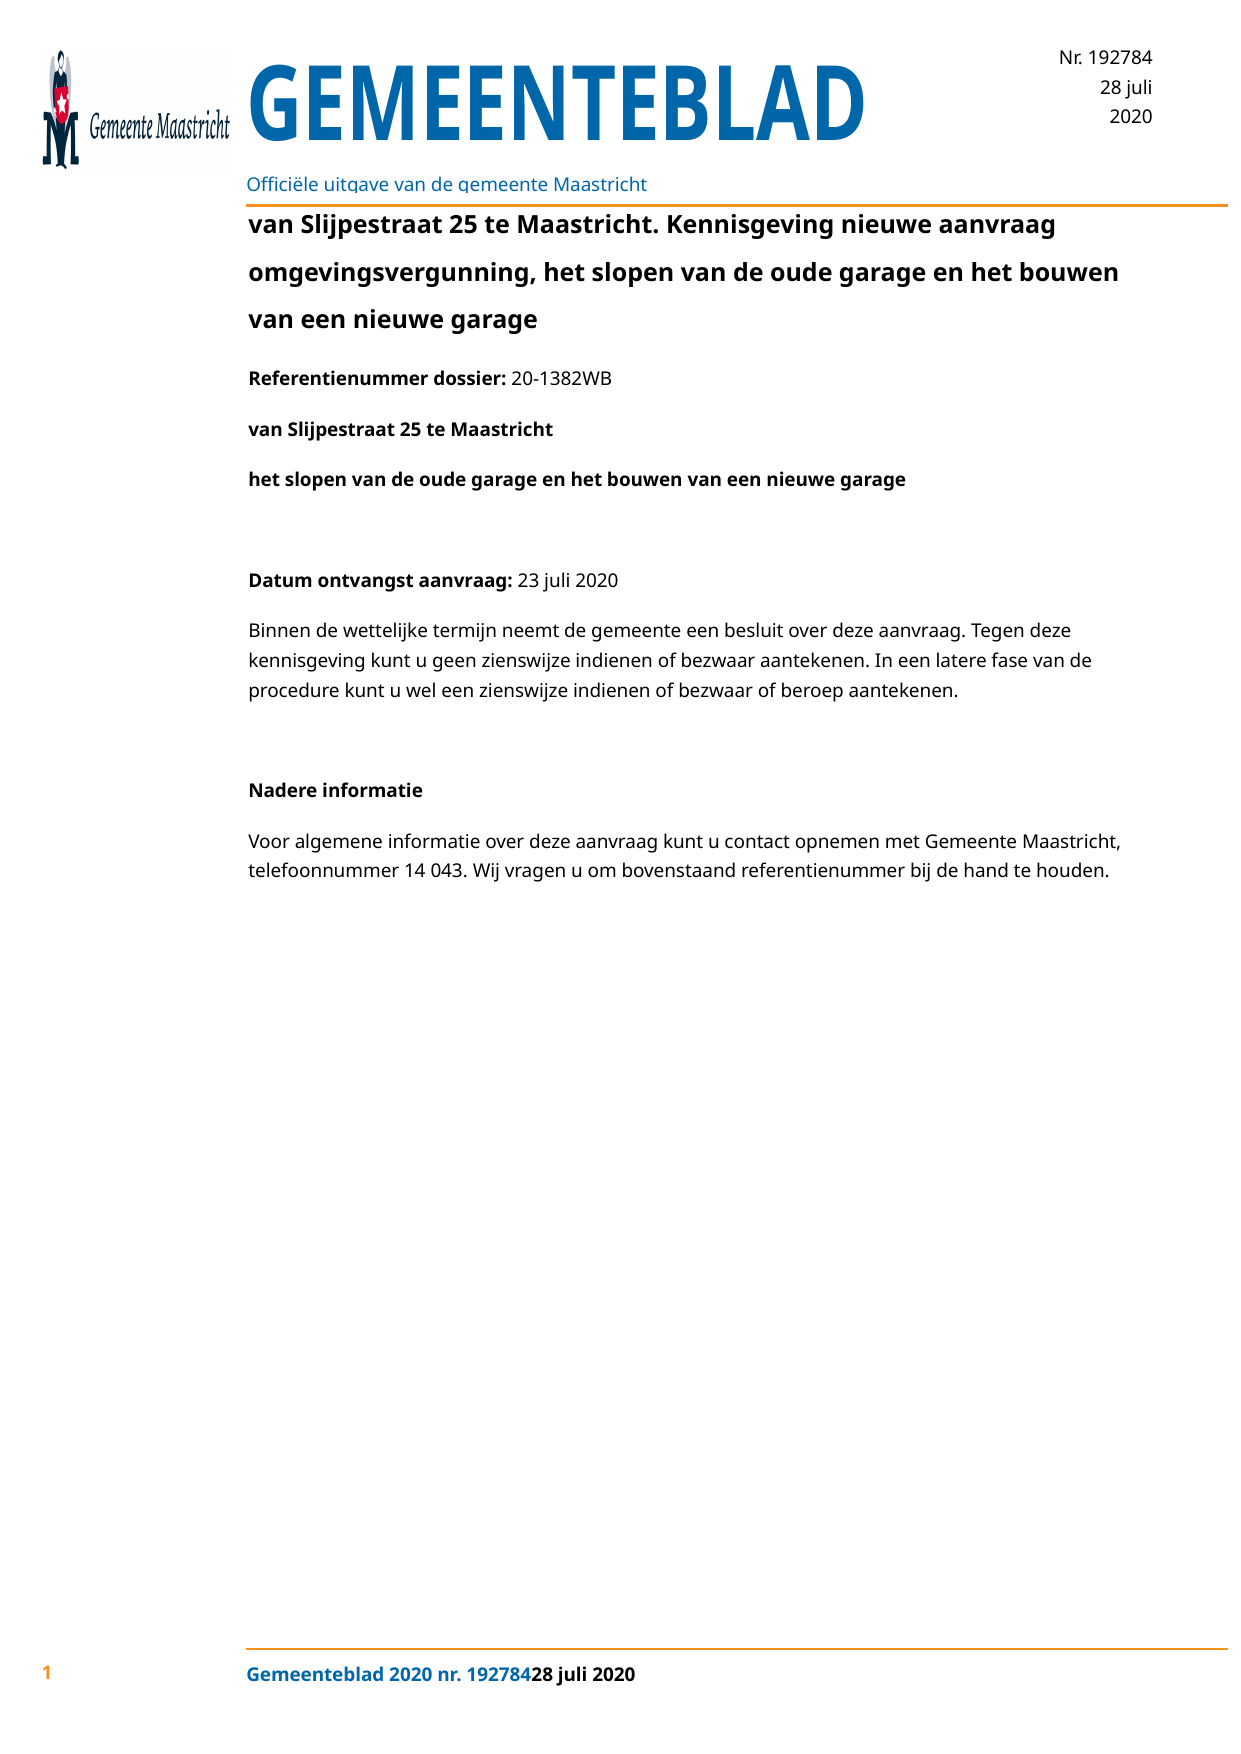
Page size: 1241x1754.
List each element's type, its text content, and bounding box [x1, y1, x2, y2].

text Nadere informatie [248, 778, 1152, 803]
text het slopen van de oude garage en het bouwen van een nieuwe garage [248, 466, 1152, 492]
picture [41, 47, 231, 172]
text van Slijpestraat 25 te Maastricht [248, 416, 1152, 442]
text van Slijpestraat 25 te Maastricht. Kennisgeving nieuwe aanvraag omgevingsvergunning, het slopen van de oude garage en het bouwen van een nieuwe garage [248, 207, 1152, 336]
text Binnen de wettelijke termijn neemt de gemeente een besluit over deze aanvraag. Tegen deze kennisgeving kunt u geen zienswijze indienen of bezwaar aantekenen. In een latere fase van de procedure kunt u wel een zienswijze indienen of bezwaar of beroep aantekenen. [248, 618, 1152, 702]
text Referentienummer dossier: 20-1382WB [248, 366, 1152, 391]
text Voor algemene informatie over deze aanvraag kunt u contact opnemen met Gemeente Maastricht, telefoonnummer 14 043. Wij vragen u om bovenstaand referentienummer bij de hand te houden. [248, 828, 1152, 883]
text Datum ontvangst aanvraag: 23 juli 2020 [248, 567, 1152, 593]
